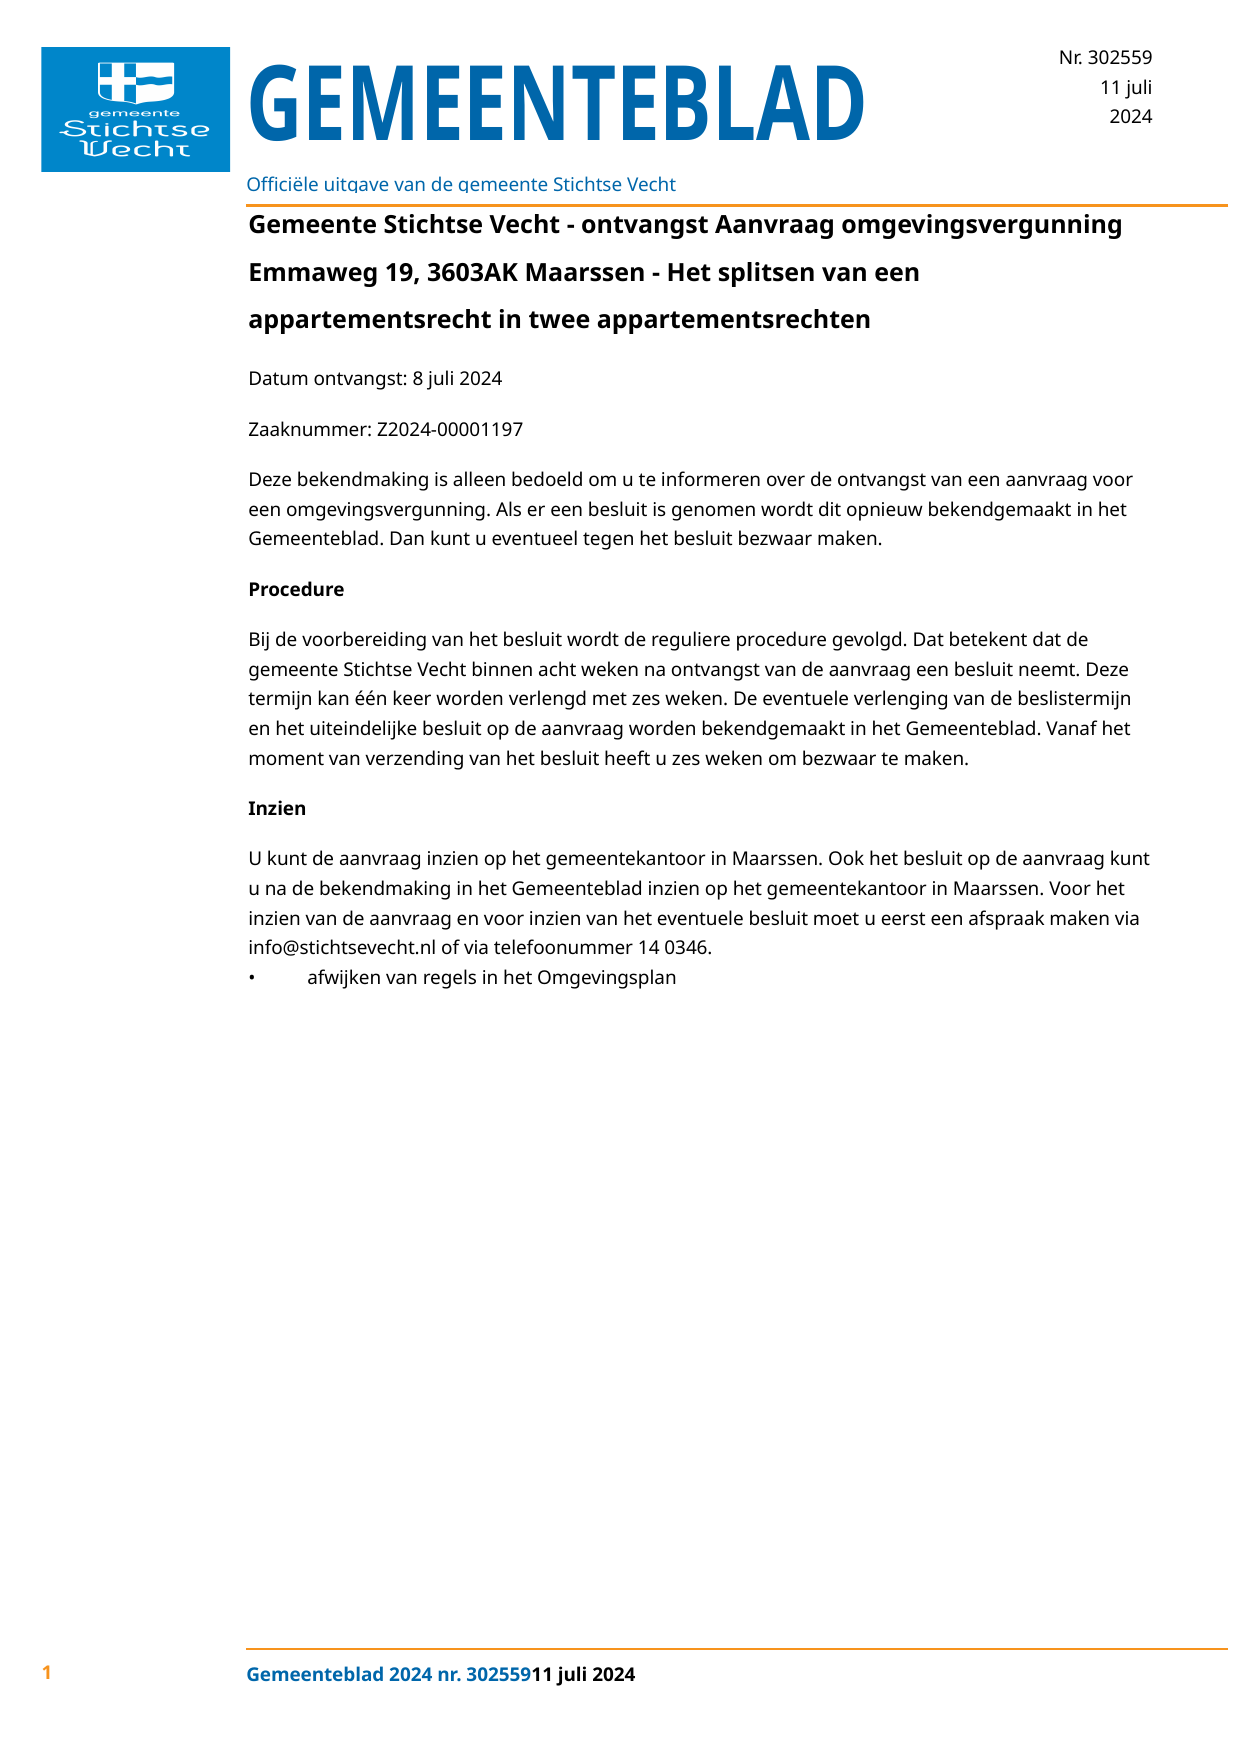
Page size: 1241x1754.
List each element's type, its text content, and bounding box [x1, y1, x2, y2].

text Gemeente Stichtse Vecht - ontvangst Aanvraag omgevingsvergunning Emmaweg 19, 3603AK Maarssen - Het splitsen van een appartementsrecht in twee appartementsrechten [248, 207, 1152, 336]
text U kunt de aanvraag inzien op het gemeentekantoor in Maarssen. Ook het besluit op de aanvraag kunt u na de bekendmaking in het Gemeenteblad inzien op het gemeentekantoor in Maarssen. Voor het inzien van de aanvraag en voor inzien van het eventuele besluit moet u eerst een afspraak maken via info@stichtsevecht.nl of via telefoonummer 14 0346. [248, 846, 1152, 960]
text Datum ontvangst: 8 juli 2024 [248, 366, 1152, 391]
text Zaaknummer: Z2024-00001197 [248, 416, 1152, 442]
list afwijken van regels in het Omgevingsplan [248, 964, 1152, 989]
picture [99, 63, 135, 101]
text Deze bekendmaking is alleen bedoeld om u te informeren over de ontvangst van een aanvraag voor een omgevingsvergunning. Als er een besluit is genomen wordt dit opnieuw bekendgemaakt in het Gemeenteblad. Dan kunt u eventueel tegen het besluit bezwaar maken. [248, 466, 1152, 551]
text Bij de voorbereiding van het besluit wordt de reguliere procedure gevolgd. Dat betekent dat de gemeente Stichtse Vecht binnen acht weken na ontvangst van de aanvraag een besluit neemt. Deze termijn kan één keer worden verlengd met zes weken. De eventuele verlenging van de beslistermijn en het uiteindelijke besluit op de aanvraag worden bekendgemaakt in het Gemeenteblad. Vanaf het moment van verzending van het besluit heeft u zes weken om bezwaar te maken. [248, 626, 1152, 770]
text Procedure [248, 576, 1152, 602]
picture [137, 63, 174, 103]
text Inzien [248, 795, 1152, 821]
